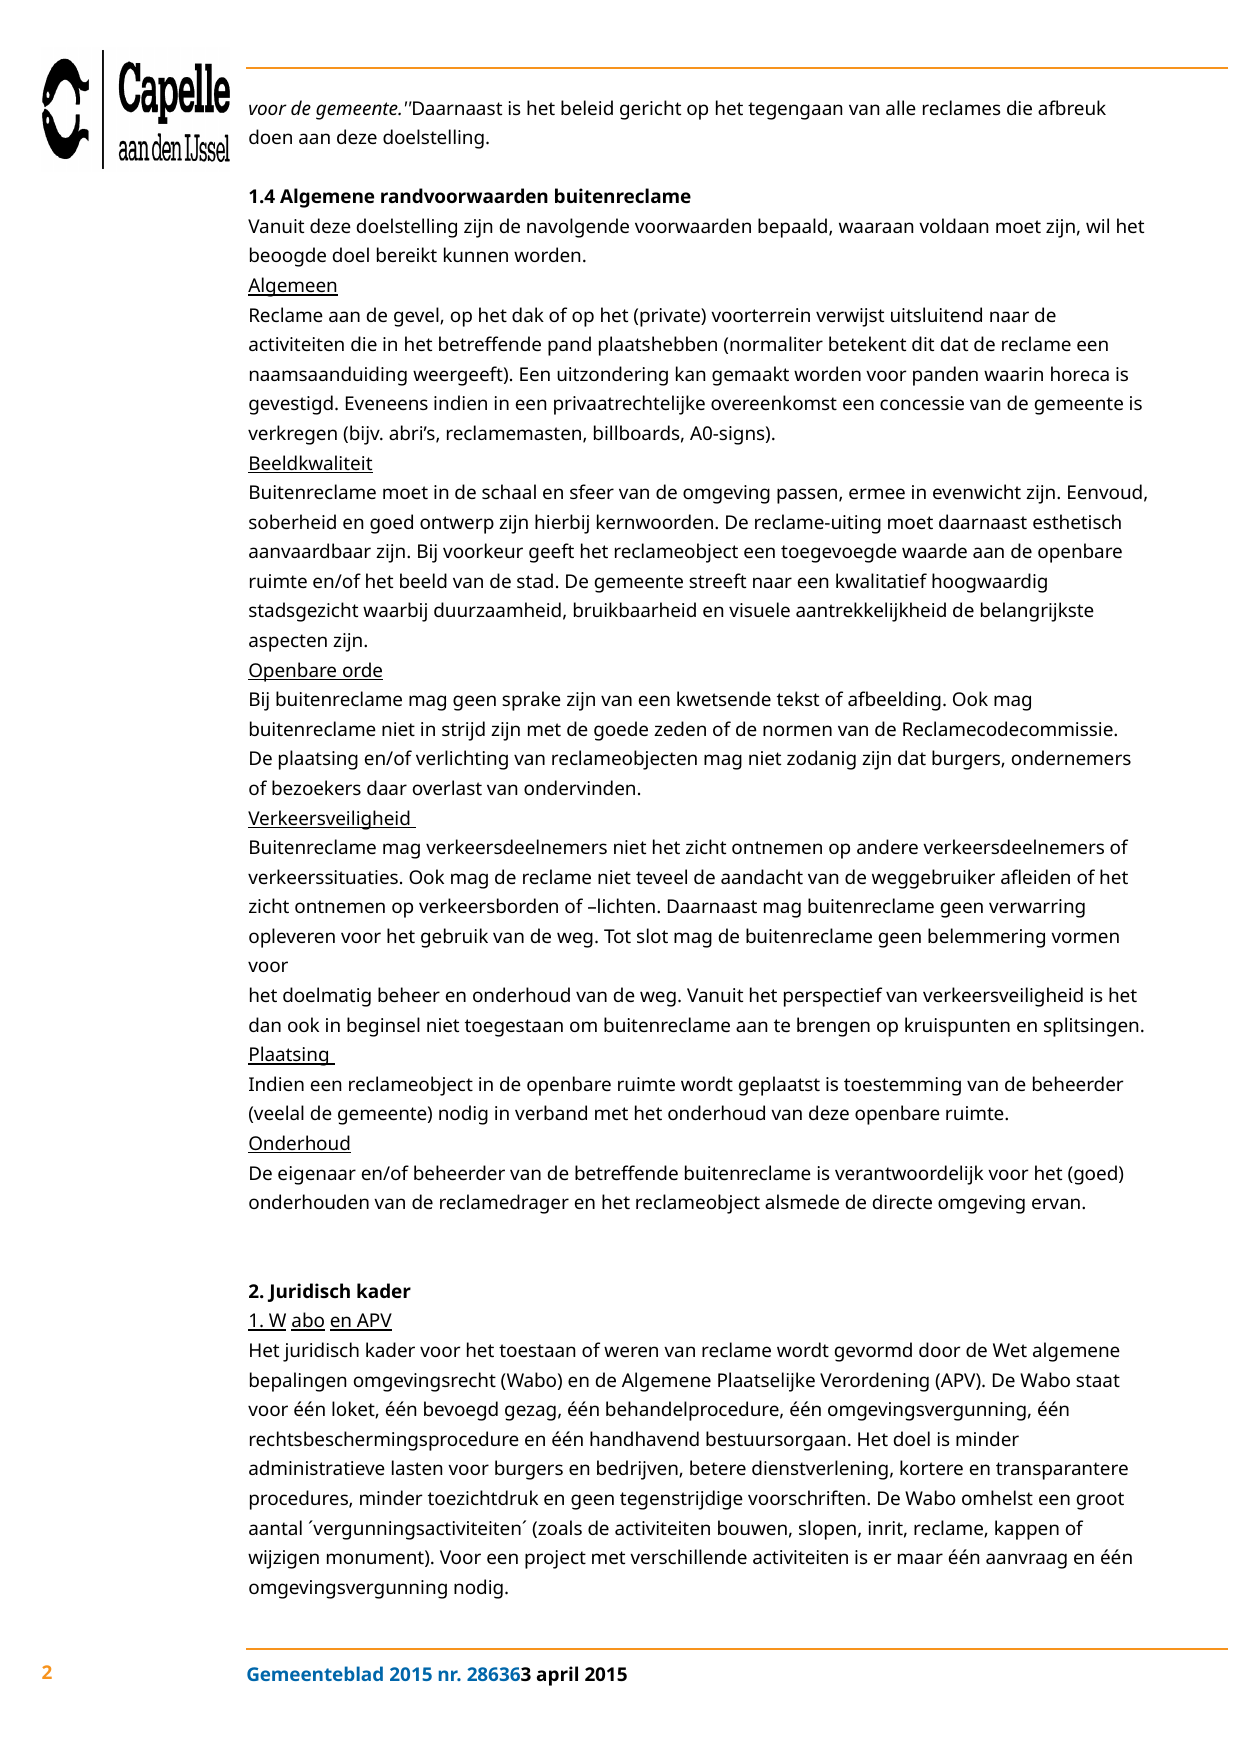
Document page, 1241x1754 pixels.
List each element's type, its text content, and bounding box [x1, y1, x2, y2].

text Plaatsing [248, 1041, 1152, 1067]
text Onderhoud [248, 1130, 1152, 1156]
text Openbare orde [248, 657, 1152, 683]
text 2. Juridisch kader [248, 1278, 1152, 1304]
text Reclame aan de gevel, op het dak of op het (private) voorterrein verwijst uitsluitend naar de activiteiten die in het betreffende pand plaatshebben (normaliter betekent dit dat de reclame een naamsaanduiding weergeeft). Een uitzondering kan gemaakt worden voor panden waarin horeca is gevestigd. Eveneens indien in een privaatrechtelijke overeenkomst een concessie van de gemeente is verkregen (bijv. abri’s, reclamemasten, billboards, A0-signs). [248, 302, 1152, 446]
text Bij buitenreclame mag geen sprake zijn van een kwetsende tekst of afbeelding. Ook mag buitenreclame niet in strijd zijn met de goede zeden of de normen van de Reclamecodecommissie. [248, 686, 1152, 742]
text De eigenaar en/of beheerder van de betreffende buitenreclame is verantwoordelijk voor het (goed) onderhouden van de reclamedrager en het reclameobject alsmede de directe omgeving ervan. [248, 1160, 1152, 1215]
text dan ook in beginsel niet toegestaan om buitenreclame aan te brengen op kruispunten en splitsingen. [248, 1012, 1152, 1038]
text voor de gemeente.''Daarnaast is het beleid gericht op het tegengaan van alle reclames die afbreuk doen aan deze doelstelling. [248, 95, 1152, 150]
text zicht ontnemen op verkeersborden of –lichten. Daarnaast mag buitenreclame geen verwarring [248, 893, 1152, 919]
text Verkeersveiligheid [248, 805, 1152, 831]
text 1.4 Algemene randvoorwaarden buitenreclame [248, 183, 1152, 209]
text Indien een reclameobject in de openbare ruimte wordt geplaatst is toestemming van de beheerder (veelal de gemeente) nodig in verband met het onderhoud van deze openbare ruimte. [248, 1071, 1152, 1126]
text het doelmatig beheer en onderhoud van de weg. Vanuit het perspectief van verkeersveiligheid is het [248, 982, 1152, 1008]
text Buitenreclame moet in de schaal en sfeer van de omgeving passen, ermee in evenwicht zijn. Eenvoud, soberheid en goed ontwerp zijn hierbij kernwoorden. De reclame-uiting moet daarnaast esthetisch aanvaardbaar zijn. Bij voorkeur geeft het reclameobject een toegevoegde waarde aan de openbare ruimte en/of het beeld van de stad. De gemeente streeft naar een kwalitatief hoogwaardig stadsgezicht waarbij duurzaamheid, bruikbaarheid en visuele aantrekkelijkheid de belangrijkste aspecten zijn. [248, 479, 1152, 653]
text 1. W abo en APV [248, 1308, 1152, 1333]
text Het juridisch kader voor het toestaan of weren van reclame wordt gevormd door de Wet algemene bepalingen omgevingsrecht (Wabo) en de Algemene Plaatselijke Verordening (APV). De Wabo staat voor één loket, één bevoegd gezag, één behandelprocedure, één omgevingsvergunning, één rechtsbeschermingsprocedure en één handhavend bestuursorgaan. Het doel is minder administratieve lasten voor burgers en bedrijven, betere dienstverlening, kortere en transparantere procedures, minder toezichtdruk en geen tegenstrijdige voorschriften. De Wabo omhelst een groot aantal ´vergunningsactiviteiten´ (zoals de activiteiten bouwen, slopen, inrit, reclame, kappen of wijzigen monument). Voor een project met verschillende activiteiten is er maar één aanvraag en één omgevingsvergunning nodig. [248, 1337, 1152, 1600]
text Beeldkwaliteit [248, 450, 1152, 476]
text opleveren voor het gebruik van de weg. Tot slot mag de buitenreclame geen belemmering vormen voor [248, 923, 1152, 978]
text Algemeen [248, 272, 1152, 298]
text Vanuit deze doelstelling zijn de navolgende voorwaarden bepaald, waaraan voldaan moet zijn, wil het beoogde doel bereikt kunnen worden. [248, 213, 1152, 268]
text De plaatsing en/of verlichting van reclameobjecten mag niet zodanig zijn dat burgers, ondernemers of bezoekers daar overlast van ondervinden. [248, 746, 1152, 801]
text Buitenreclame mag verkeersdeelnemers niet het zicht ontnemen op andere verkeersdeelnemers of verkeerssituaties. Ook mag de reclame niet teveel de aandacht van de weggebruiker afleiden of het [248, 834, 1152, 890]
picture [41, 47, 231, 172]
